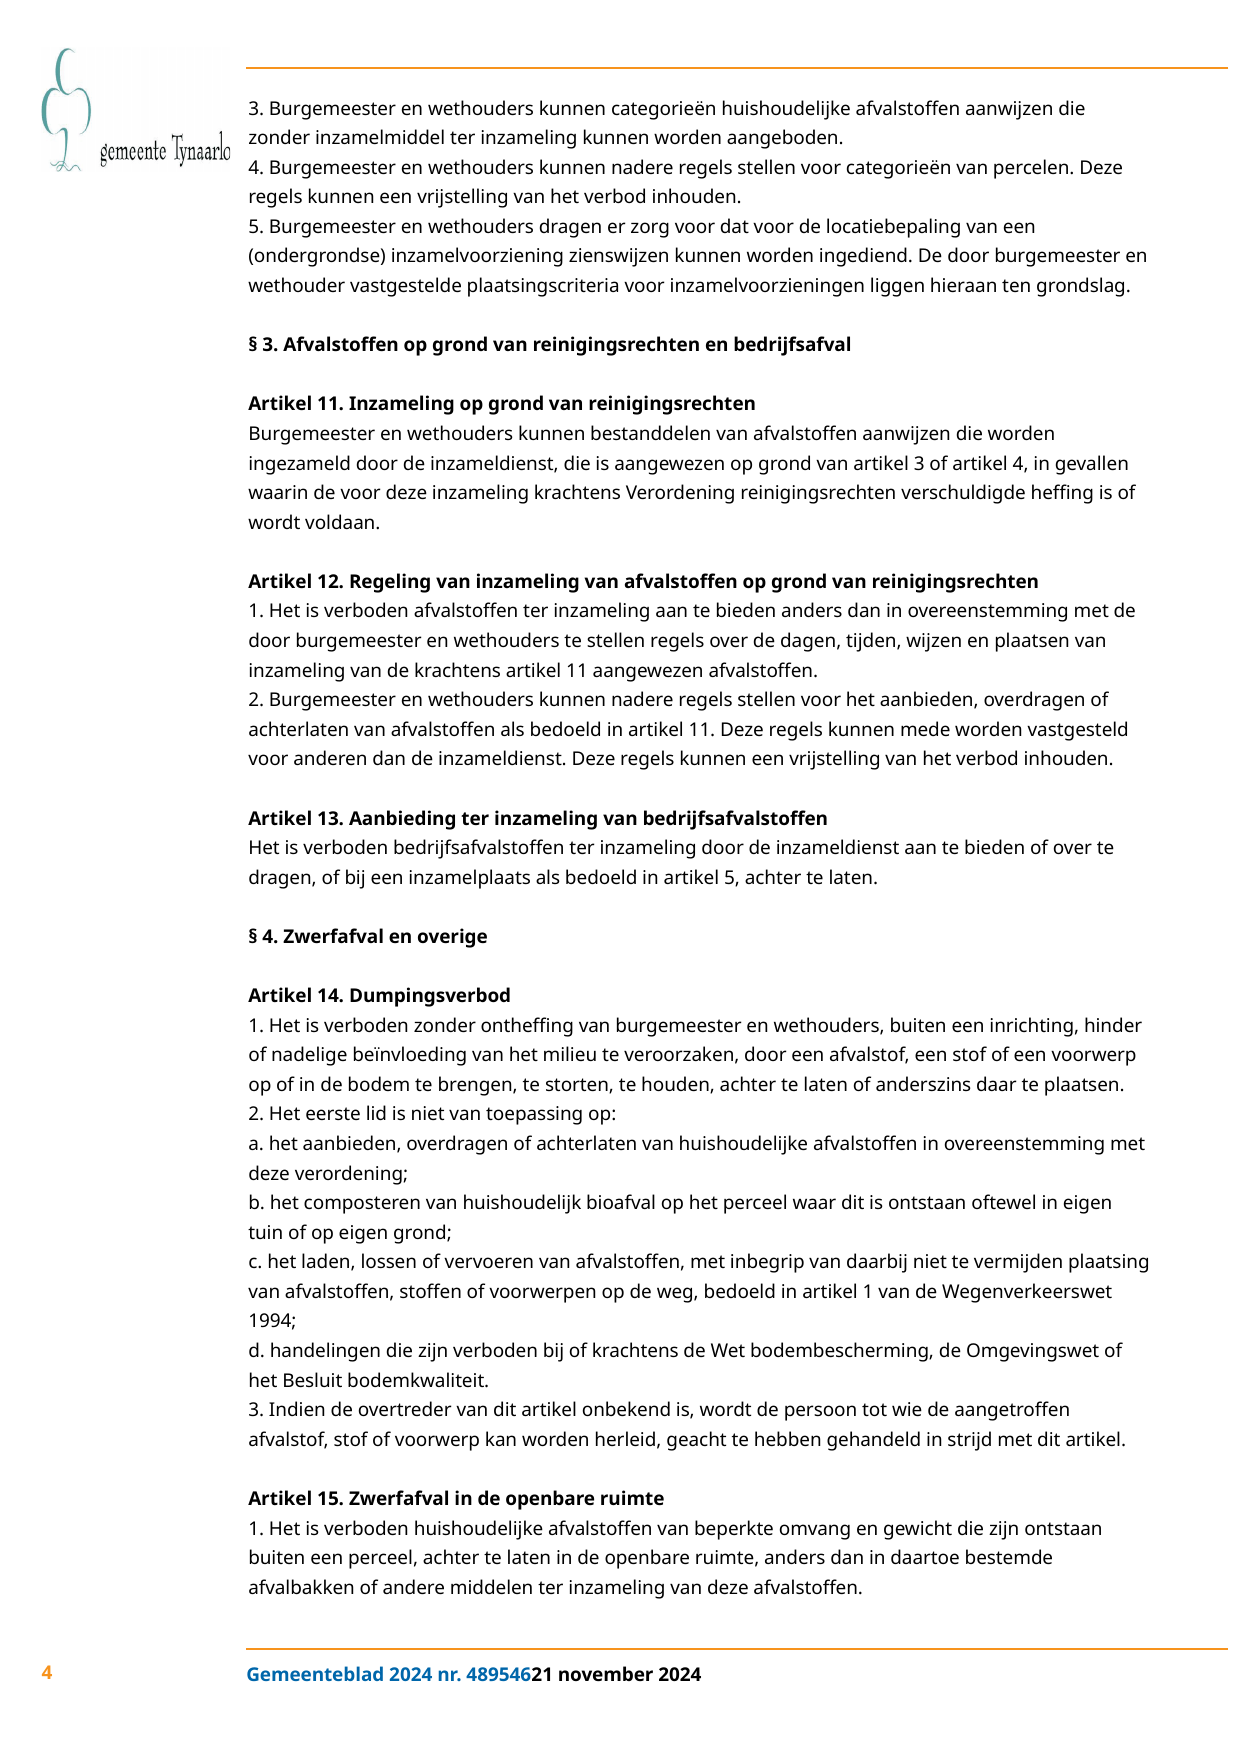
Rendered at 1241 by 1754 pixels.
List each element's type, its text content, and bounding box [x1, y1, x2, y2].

text b. het composteren van huishoudelijk bioafval op het perceel waar dit is ontstaan oftewel in eigen tuin of op eigen grond; [248, 1189, 1152, 1245]
text a. het aanbieden, overdragen of achterlaten van huishoudelijke afvalstoffen in overeenstemming met deze verordening; [248, 1130, 1152, 1186]
text Artikel 13. Aanbieding ter inzameling van bedrijfsafvalstoffen [248, 805, 1152, 831]
text 5. Burgemeester en wethouders dragen er zorg voor dat voor de locatiebepaling van een (ondergrondse) inzamelvoorziening zienswijzen kunnen worden ingediend. De door burgemeester en wethouder vastgestelde plaatsingscriteria voor inzamelvoorzieningen liggen hieraan ten grondslag. [248, 213, 1152, 298]
text Het is verboden bedrijfsafvalstoffen ter inzameling door de inzameldienst aan te bieden of over te dragen, of bij een inzamelplaats als bedoeld in artikel 5, achter te laten. [248, 834, 1152, 890]
text § 4. Zwerfafval en overige [248, 923, 1152, 949]
text 3. Indien de overtreder van dit artikel onbekend is, wordt de persoon tot wie de aangetroffen afvalstof, stof of voorwerp kan worden herleid, geacht te hebben gehandeld in strijd met dit artikel. [248, 1396, 1152, 1452]
text Artikel 14. Dumpingsverbod [248, 982, 1152, 1008]
text 1. Het is verboden afvalstoffen ter inzameling aan te bieden anders dan in overeenstemming met de door burgemeester en wethouders te stellen regels over de dagen, tijden, wijzen en plaatsen van inzameling van de krachtens artikel 11 aangewezen afvalstoffen. [248, 598, 1152, 683]
text c. het laden, lossen of vervoeren van afvalstoffen, met inbegrip van daarbij niet te vermijden plaatsing van afvalstoffen, stoffen of voorwerpen op de weg, bedoeld in artikel 1 van de Wegenverkeerswet 1994; [248, 1248, 1152, 1333]
text 1. Het is verboden zonder ontheffing van burgemeester en wethouders, buiten een inrichting, hinder of nadelige beïnvloeding van het milieu te veroorzaken, door een afvalstof, een stof of een voorwerp op of in de bodem te brengen, te storten, te houden, achter te laten of anderszins daar te plaatsen. [248, 1012, 1152, 1097]
text 2. Het eerste lid is niet van toepassing op: [248, 1101, 1152, 1126]
text 1. Het is verboden huishoudelijke afvalstoffen van beperkte omvang en gewicht die zijn ontstaan buiten een perceel, achter te laten in de openbare ruimte, anders dan in daartoe bestemde afvalbakken of andere middelen ter inzameling van deze afvalstoffen. [248, 1515, 1152, 1600]
text Burgemeester en wethouders kunnen bestanddelen van afvalstoffen aanwijzen die worden ingezameld door de inzameldienst, die is aangewezen op grond van artikel 3 of artikel 4, in gevallen waarin de voor deze inzameling krachtens Verordening reinigingsrechten verschuldigde heffing is of wordt voldaan. [248, 420, 1152, 535]
text d. handelingen die zijn verboden bij of krachtens de Wet bodembescherming, de Omgevingswet of het Besluit bodemkwaliteit. [248, 1337, 1152, 1393]
picture [41, 47, 231, 172]
text Artikel 15. Zwerfafval in de openbare ruimte [248, 1485, 1152, 1511]
text 2. Burgemeester en wethouders kunnen nadere regels stellen voor het aanbieden, overdragen of achterlaten van afvalstoffen als bedoeld in artikel 11. Deze regels kunnen mede worden vastgesteld voor anderen dan de inzameldienst. Deze regels kunnen een vrijstelling van het verbod inhouden. [248, 686, 1152, 771]
text § 3. Afvalstoffen op grond van reinigingsrechten en bedrijfsafval [248, 331, 1152, 357]
text 3. Burgemeester en wethouders kunnen categorieën huishoudelijke afvalstoffen aanwijzen die zonder inzamelmiddel ter inzameling kunnen worden aangeboden. [248, 95, 1152, 150]
text 4. Burgemeester en wethouders kunnen nadere regels stellen voor categorieën van percelen. Deze regels kunnen een vrijstelling van het verbod inhouden. [248, 154, 1152, 209]
text Artikel 11. Inzameling op grond van reinigingsrechten [248, 391, 1152, 416]
text Artikel 12. Regeling van inzameling van afvalstoffen op grond van reinigingsrechten [248, 568, 1152, 594]
